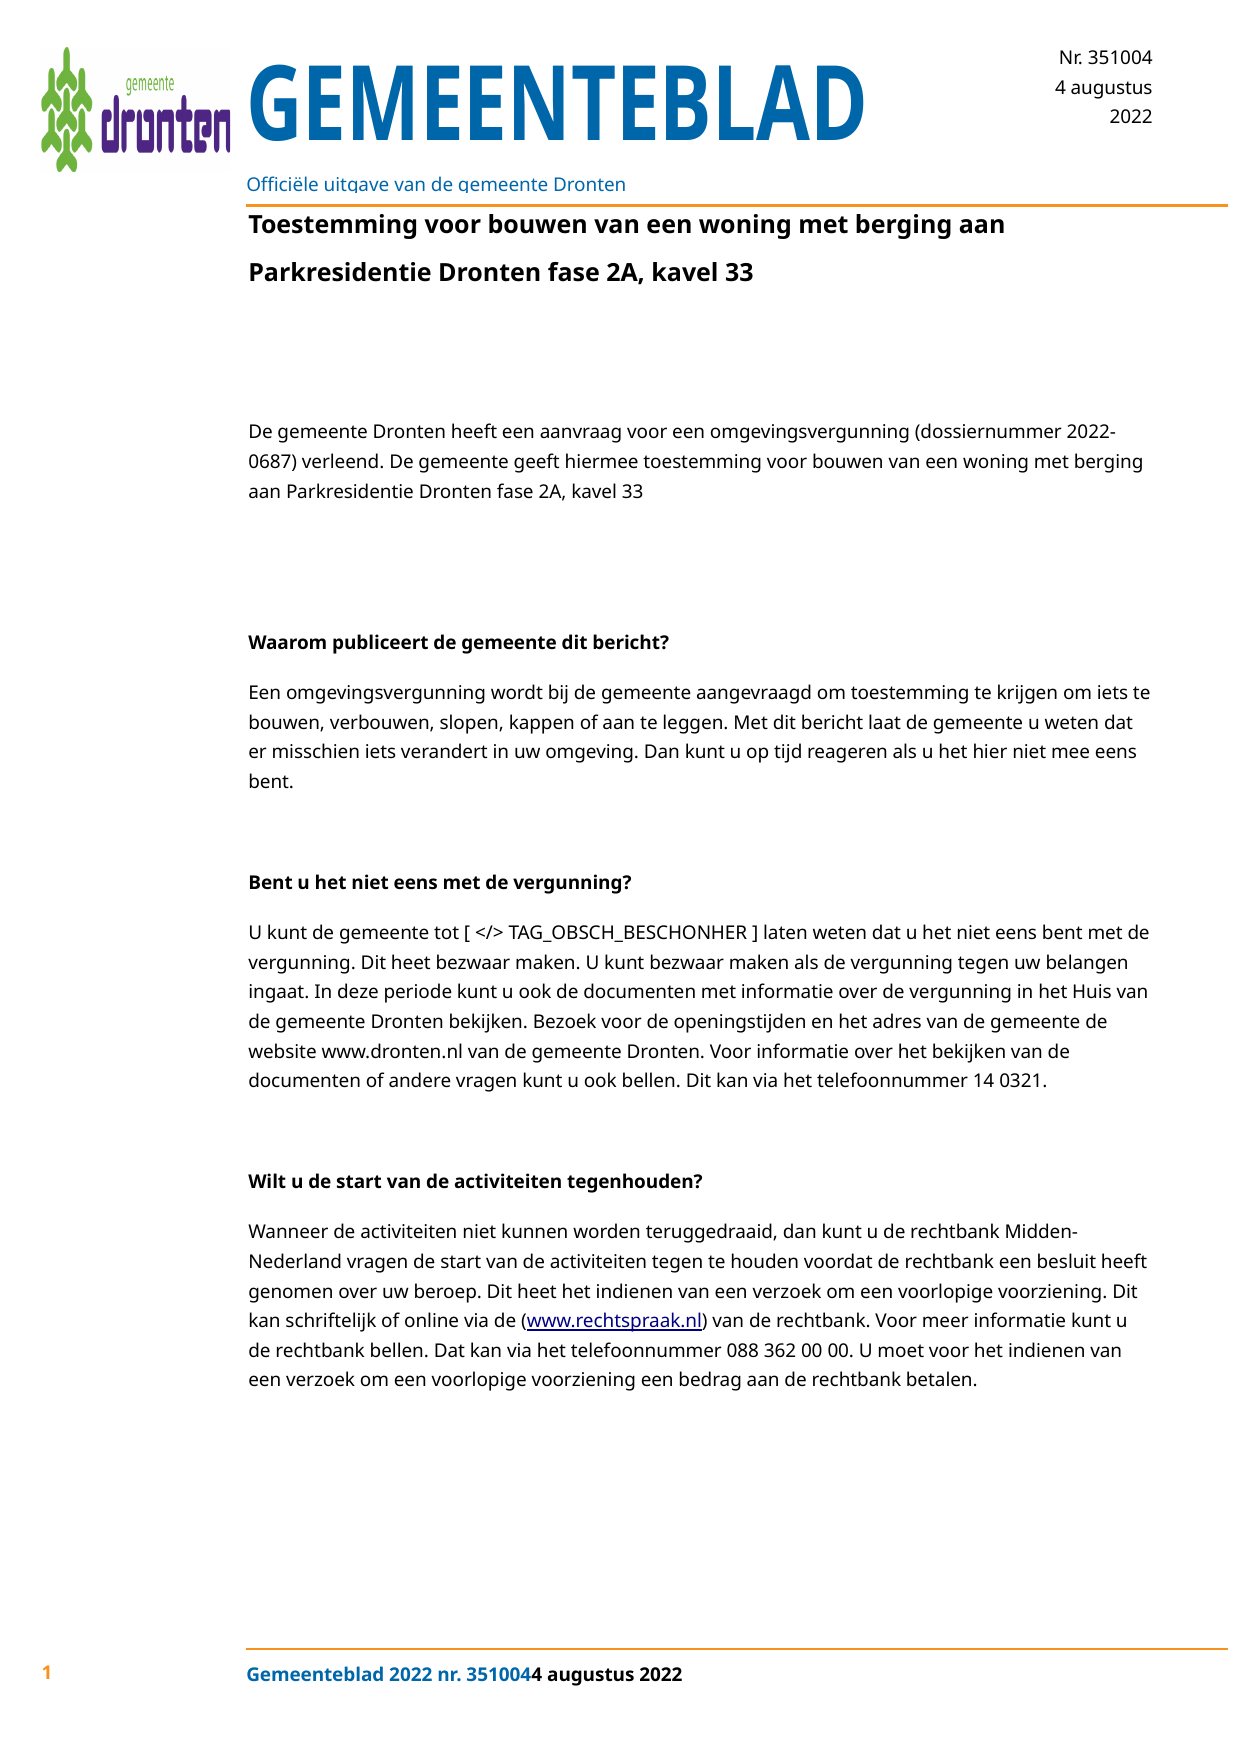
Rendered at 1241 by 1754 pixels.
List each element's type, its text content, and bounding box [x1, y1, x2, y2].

text Wanneer de activiteiten niet kunnen worden teruggedraaid, dan kunt u de rechtbank Midden-Nederland vragen de start van de activiteiten tegen te houden voordat de rechtbank een besluit heeft genomen over uw beroep. Dit heet het indienen van een verzoek om een voorlopige voorziening. Dit kan schriftelijk of online via de (www.rechtspraak.nl) van de rechtbank. Voor meer informatie kunt u de rechtbank bellen. Dat kan via het telefoonnummer 088 362 00 00. U moet voor het indienen van een verzoek om een voorlopige voorziening een bedrag aan de rechtbank betalen. [248, 1219, 1152, 1392]
text Een omgevingsvergunning wordt bij de gemeente aangevraagd om toestemming te krijgen om iets te bouwen, verbouwen, slopen, kappen of aan te leggen. Met dit bericht laat de gemeente u weten dat er misschien iets verandert in uw omgeving. Dan kunt u op tijd reageren als u het hier niet mee eens bent. [248, 679, 1152, 794]
picture [41, 47, 231, 172]
text Waarom publiceert de gemeente dit bericht? [248, 629, 1152, 655]
text Bent u het niet eens met de vergunning? [248, 869, 1152, 895]
text De gemeente Dronten heeft een aanvraag voor een omgevingsvergunning (dossiernummer 2022-0687) verleend. De gemeente geeft hiermee toestemming voor bouwen van een woning met berging aan Parkresidentie Dronten fase 2A, kavel 33 [248, 419, 1152, 504]
text U kunt de gemeente tot [ </> TAG_OBSCH_BESCHONHER ] laten weten dat u het niet eens bent met de vergunning. Dit heet bezwaar maken. U kunt bezwaar maken als de vergunning tegen uw belangen ingaat. In deze periode kunt u ook de documenten met informatie over de vergunning in het Huis van de gemeente Dronten bekijken. Bezoek voor de openingstijden en het adres van de gemeente de website www.dronten.nl van de gemeente Dronten. Voor informatie over het bekijken van de documenten of andere vragen kunt u ook bellen. Dit kan via het telefoonnummer 14 0321. [248, 919, 1152, 1093]
text Toestemming voor bouwen van een woning met berging aan Parkresidentie Dronten fase 2A, kavel 33 [248, 207, 1152, 288]
text Wilt u de start van de activiteiten tegenhouden? [248, 1168, 1152, 1194]
